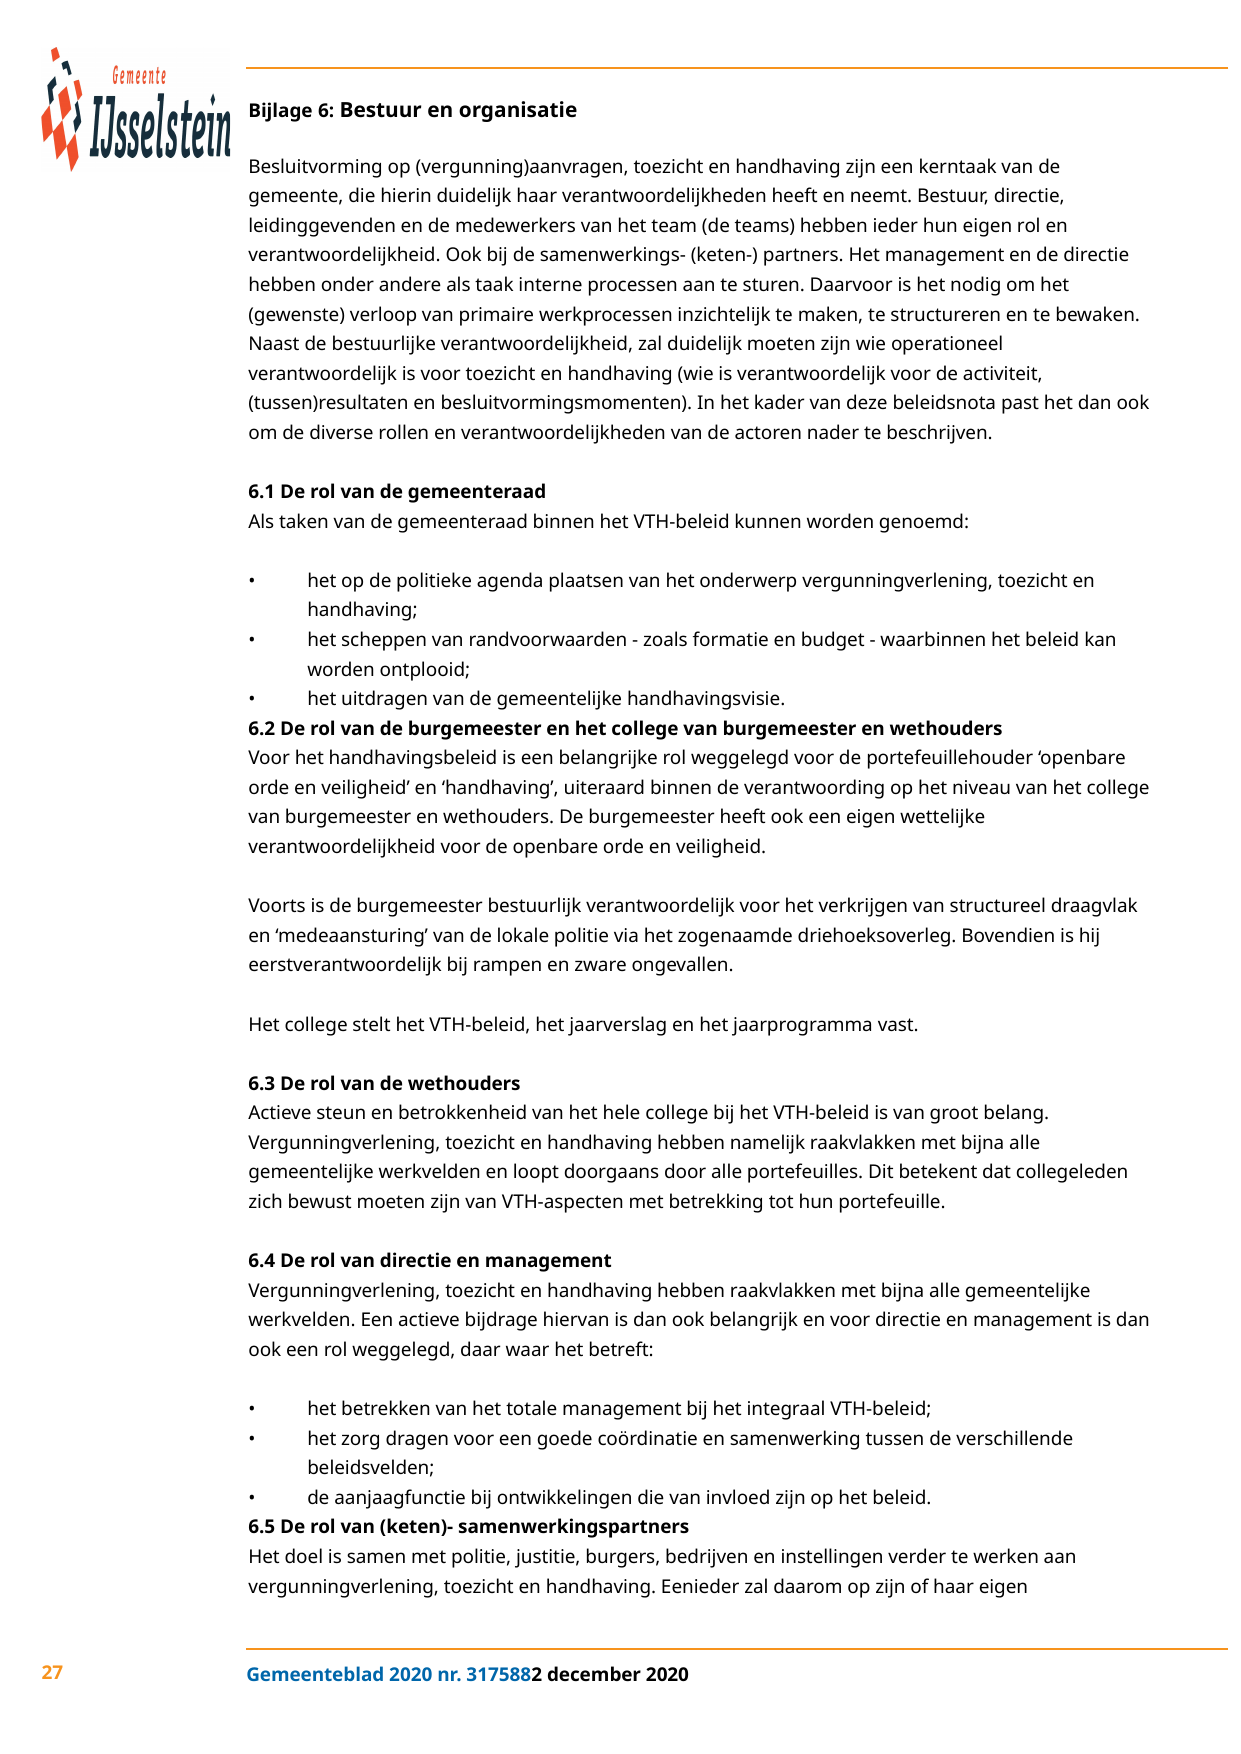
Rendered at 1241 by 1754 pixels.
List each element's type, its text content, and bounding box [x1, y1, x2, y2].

text Actieve steun en betrokkenheid van het hele college bij het VTH-beleid is van groot belang. Vergunningverlening, toezicht en handhaving hebben namelijk raakvlakken met bijna alle gemeentelijke werkvelden en loopt doorgaans door alle portefeuilles. Dit betekent dat collegeleden zich bewust moeten zijn van VTH-aspecten met betrekking tot hun portefeuille. [248, 1099, 1152, 1214]
list het scheppen van randvoorwaarden - zoals formatie en budget - waarbinnen het beleid kan worden ontplooid; [248, 626, 1152, 682]
text Het doel is samen met politie, justitie, burgers, bedrijven en instellingen verder te werken aan vergunningverlening, toezicht en handhaving. Eenieder zal daarom op zijn of haar eigen [248, 1543, 1152, 1599]
list het uitdragen van de gemeentelijke handhavingsvisie. [248, 685, 1152, 711]
text 6.5 De rol van (keten)- samenwerkingspartners [248, 1514, 1152, 1539]
text Als taken van de gemeenteraad binnen het VTH-beleid kunnen worden genoemd: [248, 508, 1152, 534]
text 6.2 De rol van de burgemeester en het college van burgemeester en wethouders [248, 715, 1152, 741]
text 6.1 De rol van de gemeenteraad [248, 478, 1152, 504]
text Voorts is de burgemeester bestuurlijk verantwoordelijk voor het verkrijgen van structureel draagvlak en ‘medeaansturing’ van de lokale politie via het zogenaamde driehoeksoverleg. Bovendien is hij eerstverantwoordelijk bij rampen en zware ongevallen. [248, 892, 1152, 977]
picture [41, 47, 231, 172]
text 6.3 De rol van de wethouders [248, 1070, 1152, 1096]
text Bijlage 6: Bestuur en organisatie [248, 95, 1152, 123]
list het betrekken van het totale management bij het integraal VTH-beleid; [248, 1395, 1152, 1421]
text Het college stelt het VTH-beleid, het jaarverslag en het jaarprogramma vast. [248, 1011, 1152, 1037]
text 6.4 De rol van directie en management [248, 1247, 1152, 1273]
list de aanjaagfunctie bij ontwikkelingen die van invloed zijn op het beleid. [248, 1484, 1152, 1510]
list het zorg dragen voor een goede coördinatie en samenwerking tussen de verschillende beleidsvelden; [248, 1425, 1152, 1480]
text Besluitvorming op (vergunning)aanvragen, toezicht en handhaving zijn een kerntaak van de gemeente, die hierin duidelijk haar verantwoordelijkheden heeft en neemt. Bestuur, directie, leidinggevenden en de medewerkers van het team (de teams) hebben ieder hun eigen rol en verantwoordelijkheid. Ook bij de samenwerkings- (keten-) partners. Het management en de directie hebben onder andere als taak interne processen aan te sturen. Daarvoor is het nodig om het (gewenste) verloop van primaire werkprocessen inzichtelijk te maken, te structureren en te bewaken. Naast de bestuurlijke verantwoordelijkheid, zal duidelijk moeten zijn wie operationeel verantwoordelijk is voor toezicht en handhaving (wie is verantwoordelijk voor de activiteit, (tussen)resultaten en besluitvormingsmomenten). In het kader van deze beleidsnota past het dan ook om de diverse rollen en verantwoordelijkheden van de actoren nader te beschrijven. [248, 153, 1152, 445]
text Voor het handhavingsbeleid is een belangrijke rol weggelegd voor de portefeuillehouder ‘openbare orde en veiligheid’ en ‘handhaving’, uiteraard binnen de verantwoording op het niveau van het college van burgemeester en wethouders. De burgemeester heeft ook een eigen wettelijke verantwoordelijkheid voor de openbare orde en veiligheid. [248, 744, 1152, 859]
text Vergunningverlening, toezicht en handhaving hebben raakvlakken met bijna alle gemeentelijke werkvelden. Een actieve bijdrage hiervan is dan ook belangrijk en voor directie en management is dan ook een rol weggelegd, daar waar het betreft: [248, 1277, 1152, 1362]
list het op de politieke agenda plaatsen van het onderwerp vergunningverlening, toezicht en handhaving; [248, 567, 1152, 622]
